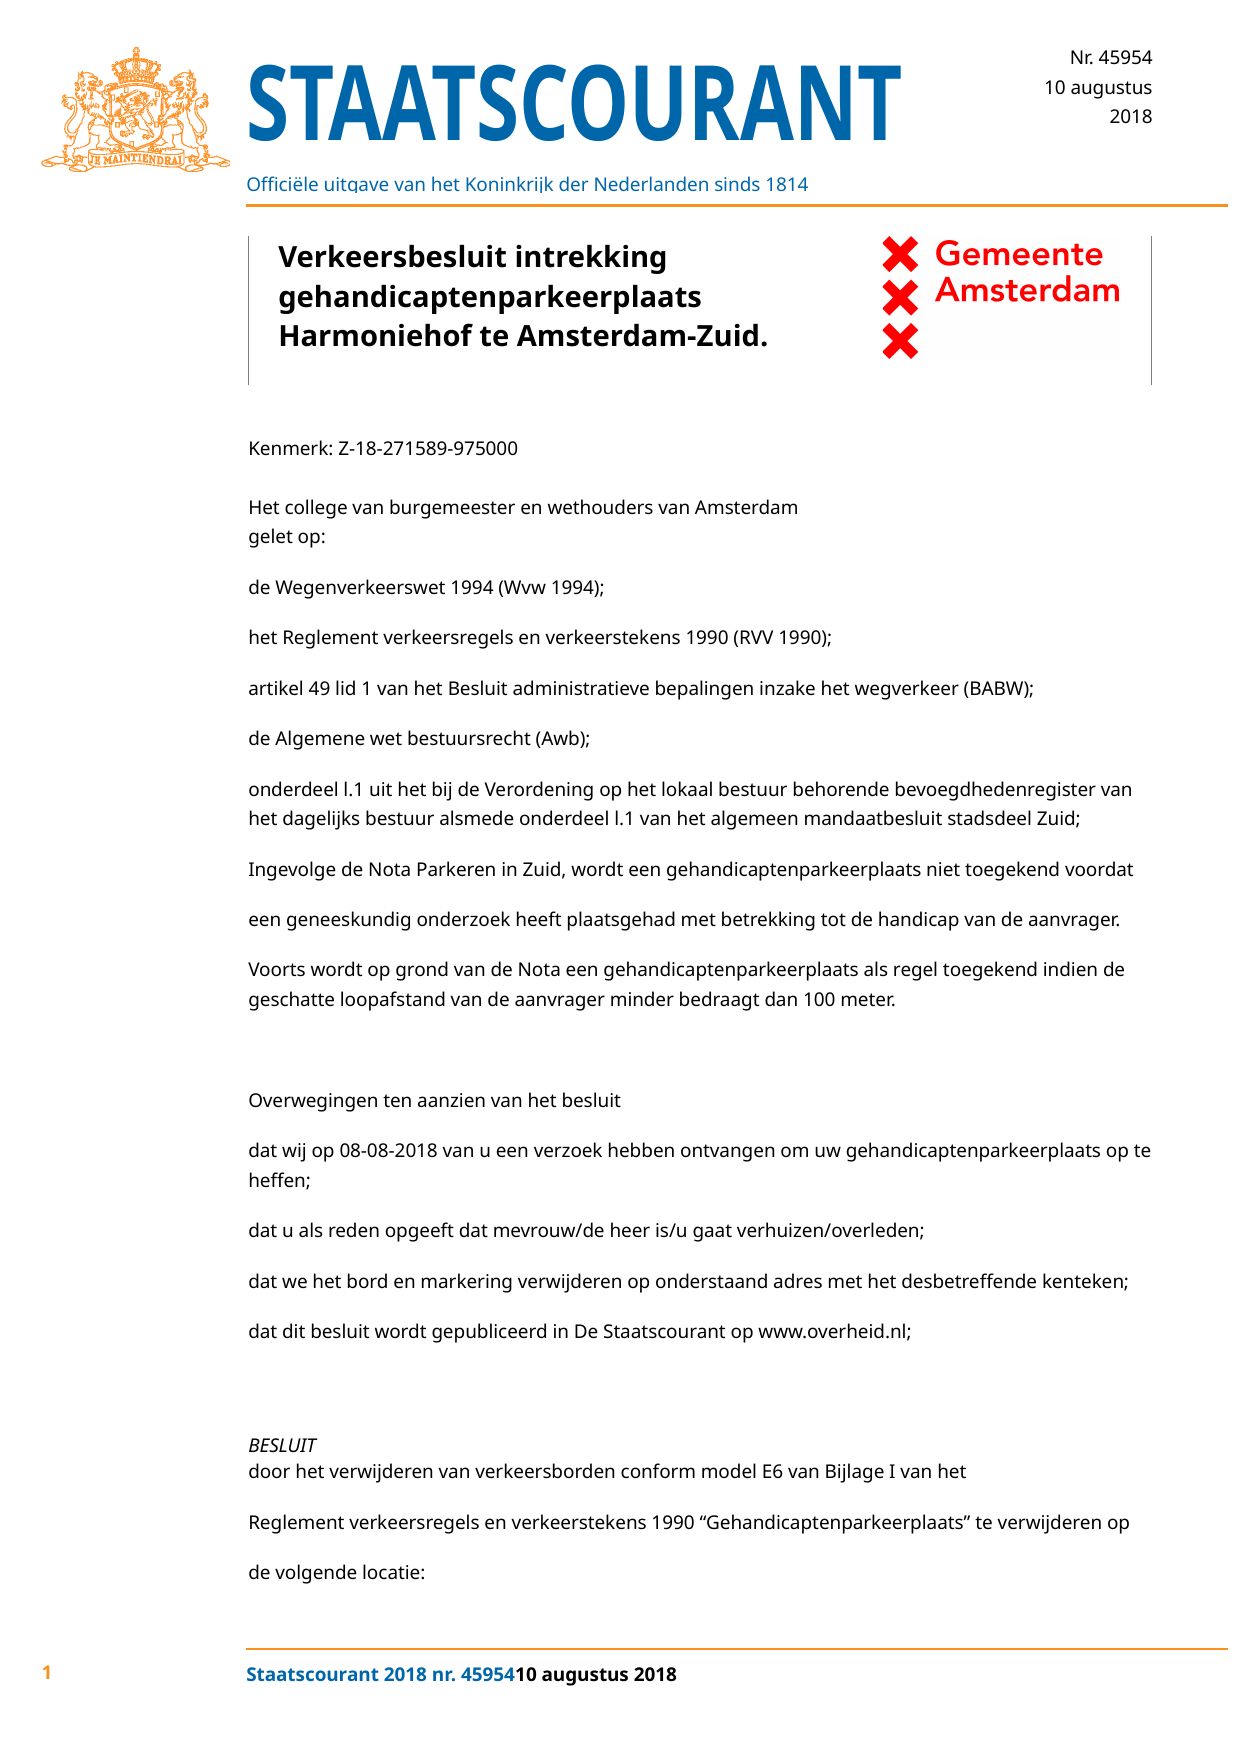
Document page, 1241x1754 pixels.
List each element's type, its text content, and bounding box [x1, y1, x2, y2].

picture [882, 236, 1119, 359]
text Het college van burgemeester en wethouders van Amsterdam [248, 494, 1152, 520]
text dat wij op 08-08-2018 van u een verzoek hebben ontvangen om uw gehandicaptenparkeerplaats op te heffen; [248, 1137, 1152, 1193]
text BESLUIT [248, 1433, 1152, 1458]
table_header Verkeersbesluit intrekking gehandicaptenparkeerplaats Harmoniehof te Amsterdam-Zuid. [249, 236, 850, 385]
text Reglement verkeersregels en verkeerstekens 1990 “Gehandicaptenparkeerplaats” te verwijderen op [248, 1509, 1152, 1534]
text Kenmerk: Z-18-271589-975000 [248, 435, 1152, 461]
picture [41, 47, 231, 172]
text Ingevolge de Nota Parkeren in Zuid, wordt een gehandicaptenparkeerplaats niet toegekend voordat [248, 856, 1152, 882]
text gelet op: [248, 524, 1152, 549]
text onderdeel l.1 uit het bij de Verordening op het lokaal bestuur behorende bevoegdhedenregister van het dagelijks bestuur alsmede onderdeel l.1 van het algemeen mandaatbesluit stadsdeel Zuid; [248, 776, 1152, 831]
text artikel 49 lid 1 van het Besluit administratieve bepalingen inzake het wegverkeer (BABW); [248, 675, 1152, 701]
text dat dit besluit wordt gepubliceerd in De Staatscourant op www.overheid.nl; [248, 1318, 1152, 1344]
text de volgende locatie: [248, 1559, 1152, 1585]
text de Algemene wet bestuursrecht (Awb); [248, 725, 1152, 751]
text een geneeskundig onderzoek heeft plaatsgehad met betrekking tot de handicap van de aanvrager. [248, 906, 1152, 932]
text Voorts wordt op grond van de Nota een gehandicaptenparkeerplaats als regel toegekend indien de geschatte loopafstand van de aanvrager minder bedraagt dan 100 meter. [248, 957, 1152, 1012]
table_header [850, 236, 1151, 385]
text door het verwijderen van verkeersborden conform model E6 van Bijlage I van het [248, 1458, 1152, 1484]
text de Wegenverkeerswet 1994 (Wvw 1994); [248, 574, 1152, 600]
text het Reglement verkeersregels en verkeerstekens 1990 (RVV 1990); [248, 624, 1152, 650]
text Overwegingen ten aanzien van het besluit [248, 1087, 1152, 1113]
text dat we het bord en markering verwijderen op onderstaand adres met het desbetreffende kenteken; [248, 1268, 1152, 1294]
text dat u als reden opgeeft dat mevrouw/de heer is/u gaat verhuizen/overleden; [248, 1217, 1152, 1243]
